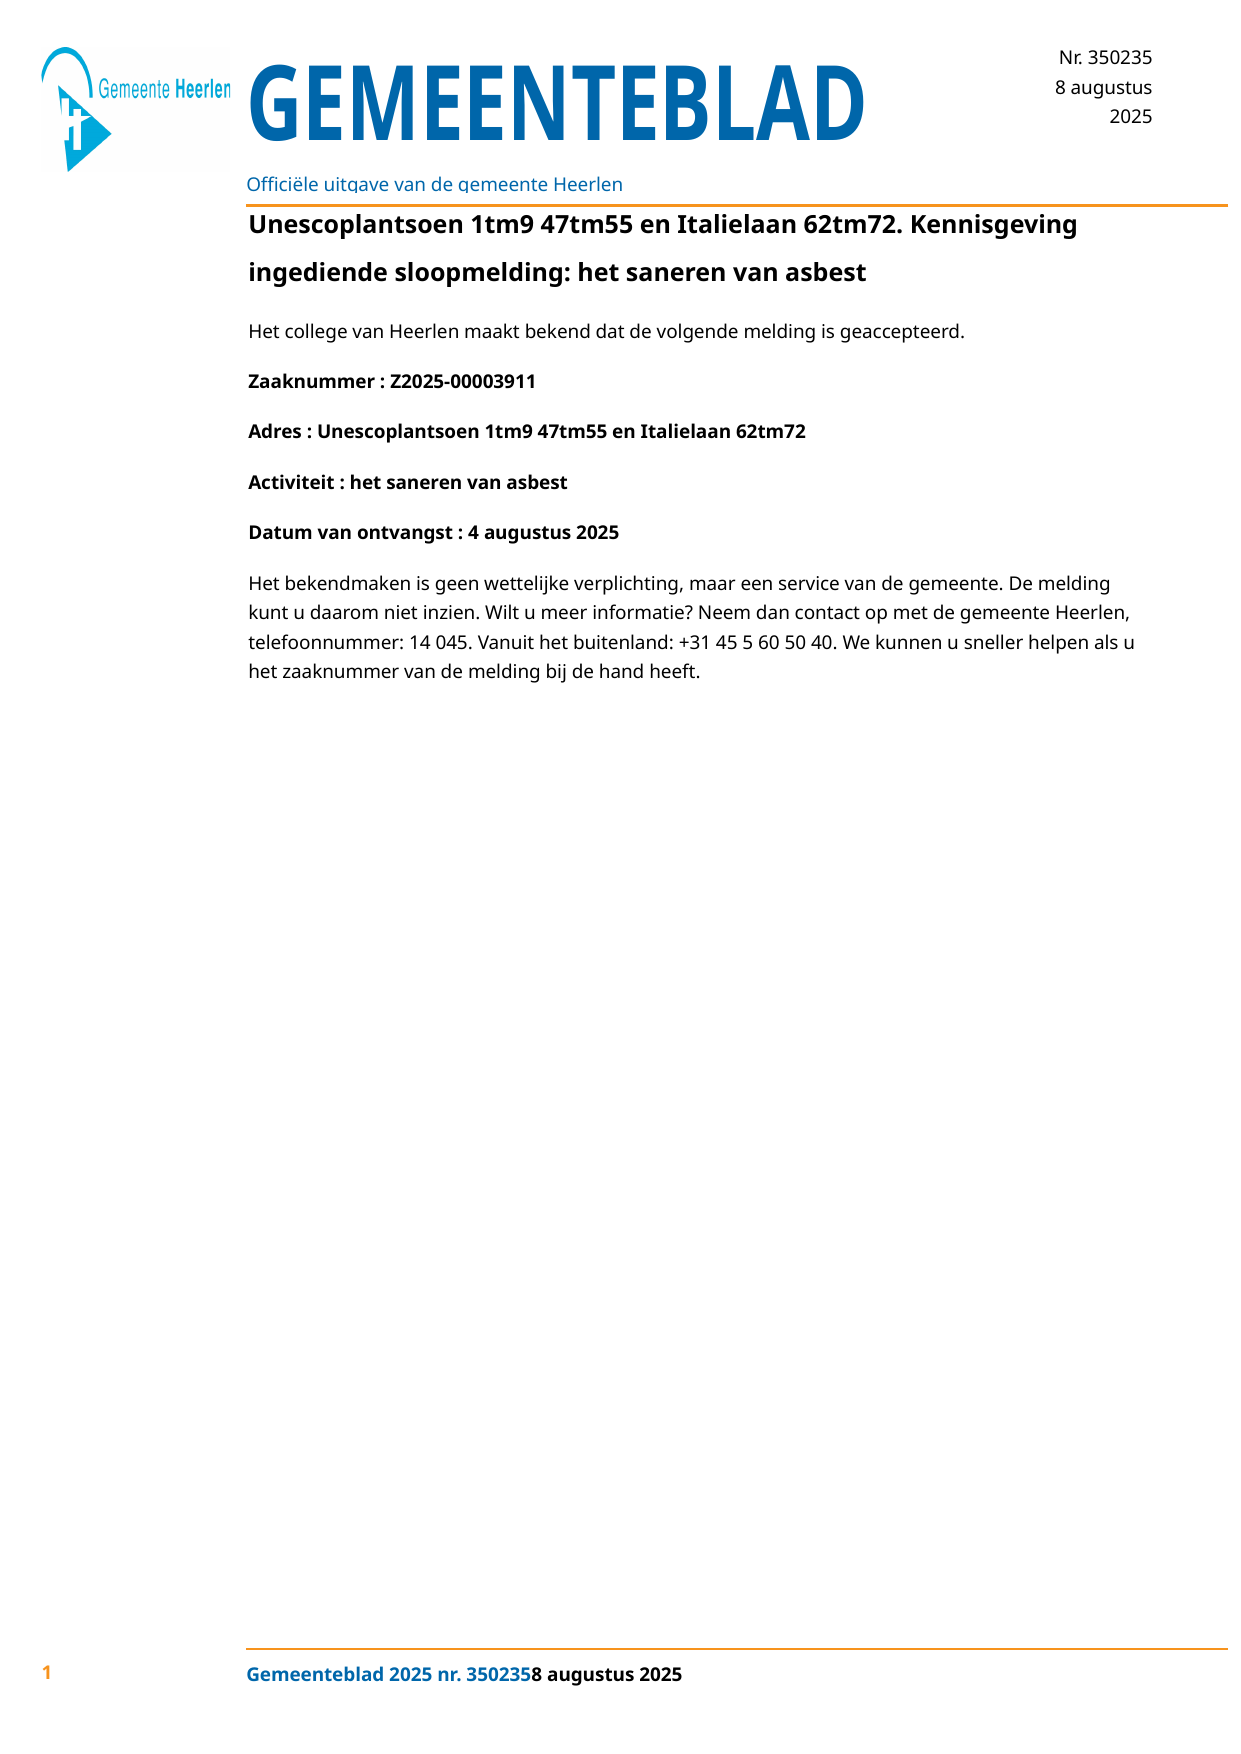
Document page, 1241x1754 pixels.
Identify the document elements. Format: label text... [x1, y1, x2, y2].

text Datum van ontvangst : 4 augustus 2025 [248, 519, 1152, 545]
text Het bekendmaken is geen wettelijke verplichting, maar een service van de gemeente. De melding kunt u daarom niet inzien. Wilt u meer informatie? Neem dan contact op met de gemeente Heerlen, telefoonnummer: 14 045. Vanuit het buitenland: +31 45 5 60 50 40. We kunnen u sneller helpen als u het zaaknummer van de melding bij de hand heeft. [248, 570, 1152, 684]
picture [41, 47, 59, 70]
picture [41, 47, 231, 172]
text Zaaknummer : Z2025-00003911 [248, 368, 1152, 394]
text Unescoplantsoen 1tm9 47tm55 en Italielaan 62tm72. Kennisgeving ingediende sloopmelding: het saneren van asbest [248, 207, 1152, 288]
text Adres : Unescoplantsoen 1tm9 47tm55 en Italielaan 62tm72 [248, 419, 1152, 444]
text Het college van Heerlen maakt bekend dat de volgende melding is geaccepteerd. [248, 318, 1152, 344]
text Activiteit : het saneren van asbest [248, 469, 1152, 495]
